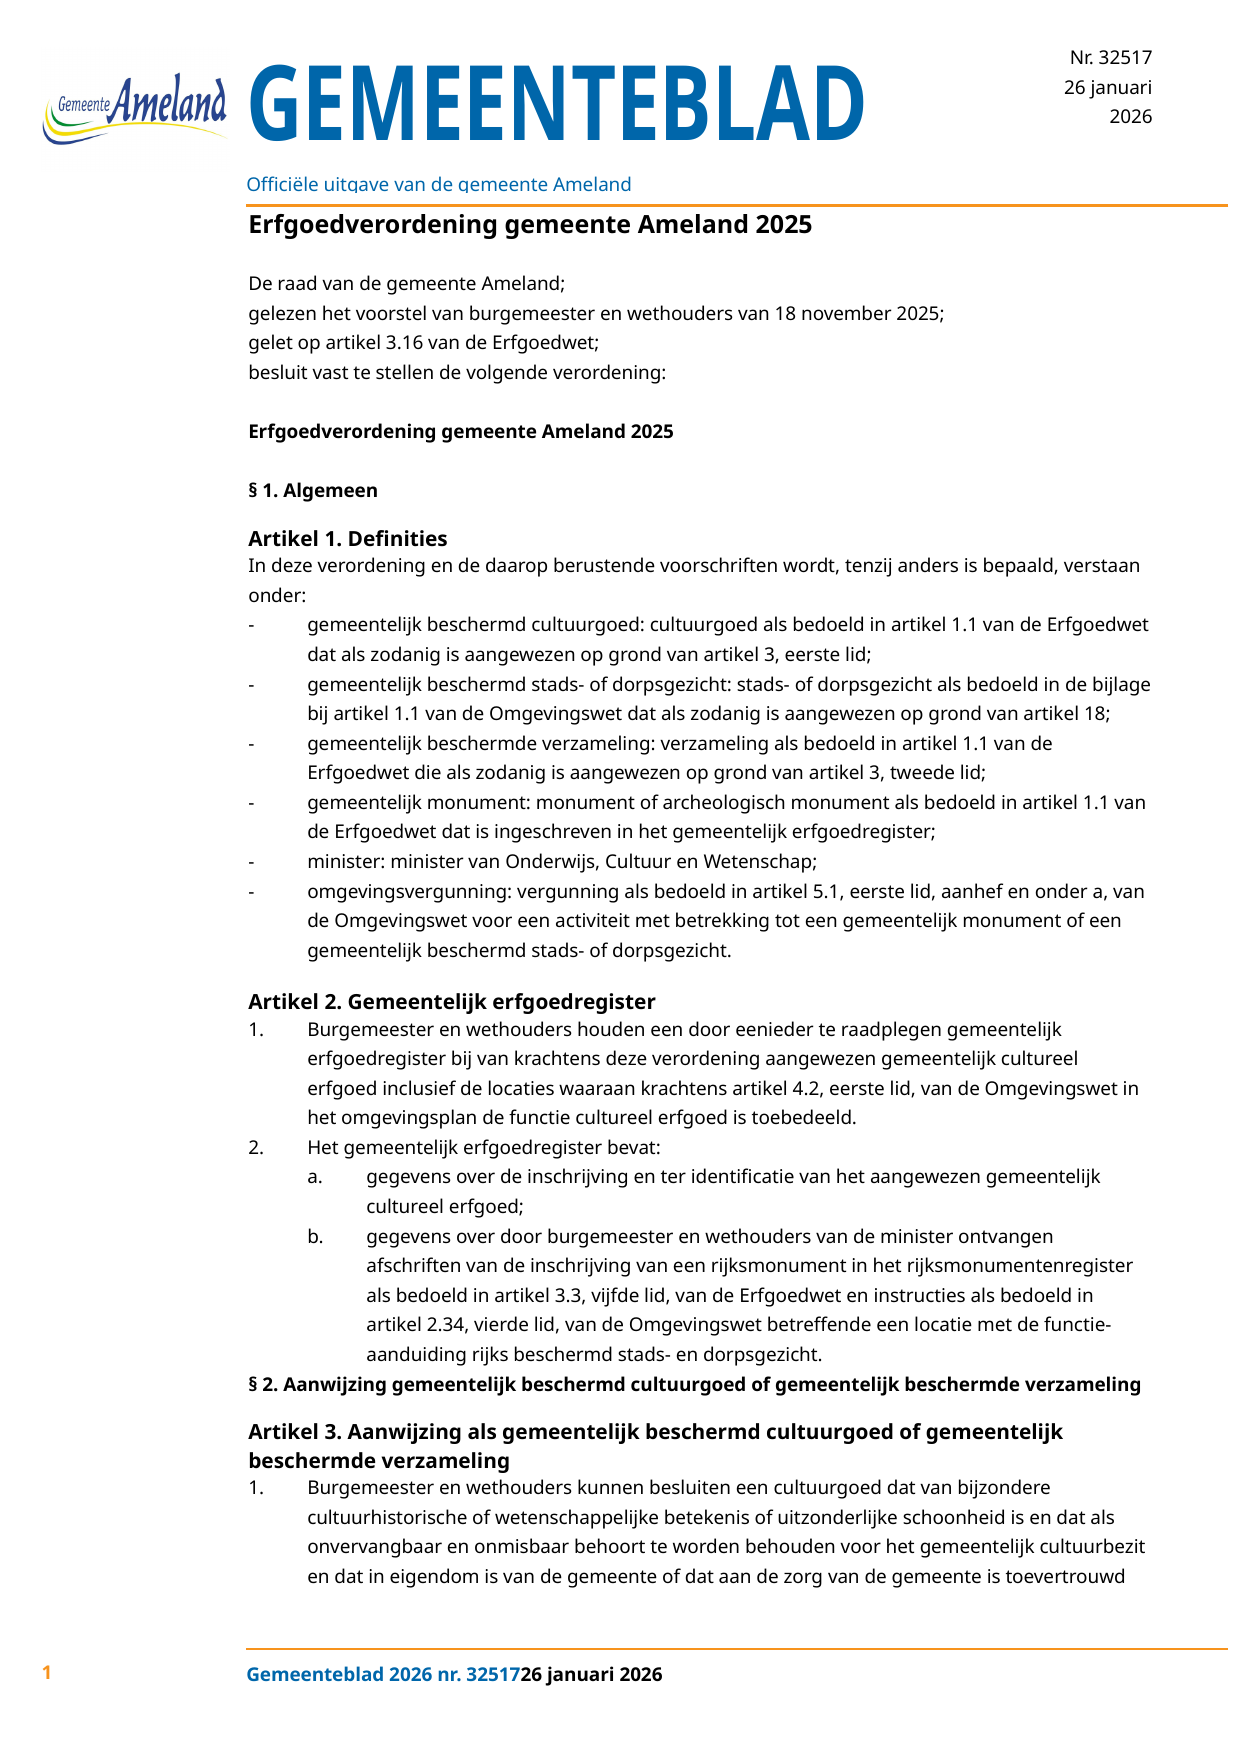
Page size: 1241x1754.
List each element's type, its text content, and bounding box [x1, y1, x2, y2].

list gemeentelijk beschermd cultuurgoed: cultuurgoed als bedoeld in artikel 1.1 van de Erfgoedwet dat als zodanig is aangewezen op grond van artikel 3, eerste lid; [248, 612, 1152, 667]
text Artikel 1. Definities [248, 524, 1152, 552]
text § 2. Aanwijzing gemeentelijk beschermd cultuurgoed of gemeentelijk beschermde verzameling [248, 1371, 1152, 1397]
list gemeentelijk beschermde verzameling: verzameling als bedoeld in artikel 1.1 van de Erfgoedwet die als zodanig is aangewezen op grond van artikel 3, tweede lid; [248, 730, 1152, 785]
text gelet op artikel 3.16 van de Erfgoedwet; [248, 329, 1152, 355]
list omgevingsvergunning: vergunning als bedoeld in artikel 5.1, eerste lid, aanhef en onder a, van de Omgevingswet voor een activiteit met betrekking tot een gemeentelijk monument of een gemeentelijk beschermd stads- of dorpsgezicht. [248, 878, 1152, 963]
list gegevens over de inschrijving en ter identificatie van het aangewezen gemeentelijk cultureel erfgoed; [307, 1164, 1152, 1219]
text Erfgoedverordening gemeente Ameland 2025 [248, 207, 1152, 241]
text gelezen het voorstel van burgemeester en wethouders van 18 november 2025; [248, 300, 1152, 326]
list Het gemeentelijk erfgoedregister bevat: [248, 1134, 1152, 1160]
text Artikel 2. Gemeentelijk erfgoedregister [248, 987, 1152, 1016]
list minister: minister van Onderwijs, Cultuur en Wetenschap; [248, 848, 1152, 874]
list gemeentelijk beschermd stads- of dorpsgezicht: stads- of dorpsgezicht als bedoeld in de bijlage bij artikel 1.1 van de Omgevingswet dat als zodanig is aangewezen op grond van artikel 18; [248, 671, 1152, 726]
text De raad van de gemeente Ameland; [248, 270, 1152, 296]
text Artikel 3. Aanwijzing als gemeentelijk beschermd cultuurgoed of gemeentelijk beschermde verzameling [248, 1417, 1152, 1474]
text Erfgoedverordening gemeente Ameland 2025 [248, 418, 1152, 444]
text besluit vast te stellen de volgende verordening: [248, 359, 1152, 385]
list Burgemeester en wethouders houden een door eenieder te raadplegen gemeentelijk erfgoedregister bij van krachtens deze verordening aangewezen gemeentelijk cultureel erfgoed inclusief de locaties waaraan krachtens artikel 4.2, eerste lid, van de Omgevingswet in het omgevingsplan de functie cultureel erfgoed is toebedeeld. [248, 1016, 1152, 1130]
text In deze verordening en de daarop berustende voorschriften wordt, tenzij anders is bepaald, verstaan onder: [248, 552, 1152, 608]
text § 1. Algemeen [248, 477, 1152, 503]
list gemeentelijk monument: monument of archeologisch monument als bedoeld in artikel 1.1 van de Erfgoedwet dat is ingeschreven in het gemeentelijk erfgoedregister; [248, 789, 1152, 844]
list Burgemeester en wethouders kunnen besluiten een cultuurgoed dat van bijzondere cultuurhistorische of wetenschappelijke betekenis of uitzonderlijke schoonheid is en dat als onvervangbaar en onmisbaar behoort te worden behouden voor het gemeentelijk cultuurbezit en dat in eigendom is van de gemeente of dat aan de zorg van de gemeente is toevertrouwd [248, 1474, 1152, 1589]
picture [41, 47, 231, 172]
list gegevens over door burgemeester en wethouders van de minister ontvangen afschriften van de inschrijving van een rijksmonument in het rijksmonumentenregister als bedoeld in artikel 3.3, vijfde lid, van de Erfgoedwet en instructies als bedoeld in artikel 2.34, vierde lid, van de Omgevingswet betreffende een locatie met de functie-aanduiding rijks beschermd stads- en dorpsgezicht. [307, 1223, 1152, 1367]
